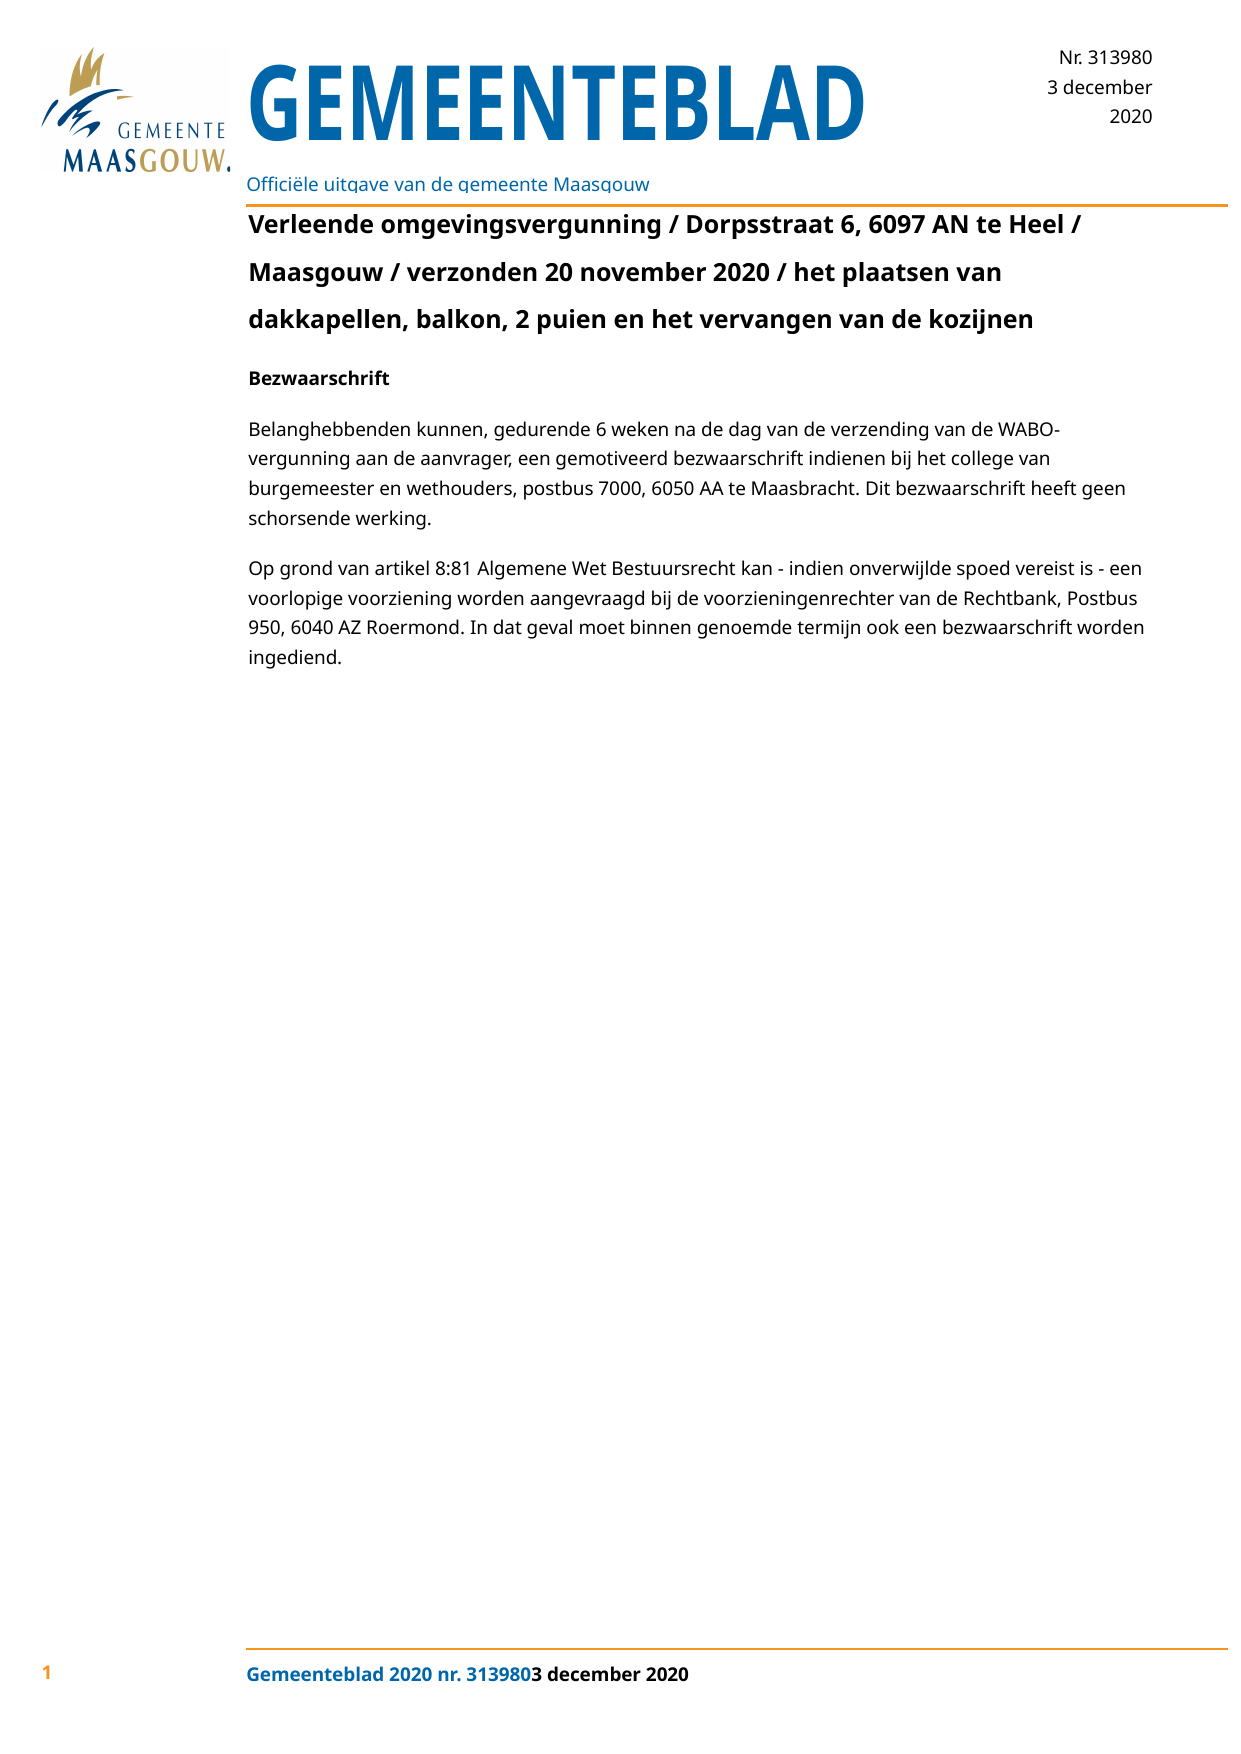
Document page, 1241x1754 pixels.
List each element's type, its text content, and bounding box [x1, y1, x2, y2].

picture [41, 47, 231, 172]
text Op grond van artikel 8:81 Algemene Wet Bestuursrecht kan - indien onverwijlde spoed vereist is - een voorlopige voorziening worden aangevraagd bij de voorzieningenrechter van de Rechtbank, Postbus 950, 6040 AZ Roermond. In dat geval moet binnen genoemde termijn ook een bezwaarschrift worden ingediend. [248, 555, 1152, 669]
text Verleende omgevingsvergunning / Dorpsstraat 6, 6097 AN te Heel / Maasgouw / verzonden 20 november 2020 / het plaatsen van dakkapellen, balkon, 2 puien en het vervangen van de kozijnen [248, 207, 1152, 336]
text Bezwaarschrift [248, 366, 1152, 391]
text Belanghebbenden kunnen, gedurende 6 weken na de dag van de verzending van de WABO-vergunning aan de aanvrager, een gemotiveerd bezwaarschrift indienen bij het college van burgemeester en wethouders, postbus 7000, 6050 AA te Maasbracht. Dit bezwaarschrift heeft geen schorsende werking. [248, 416, 1152, 530]
